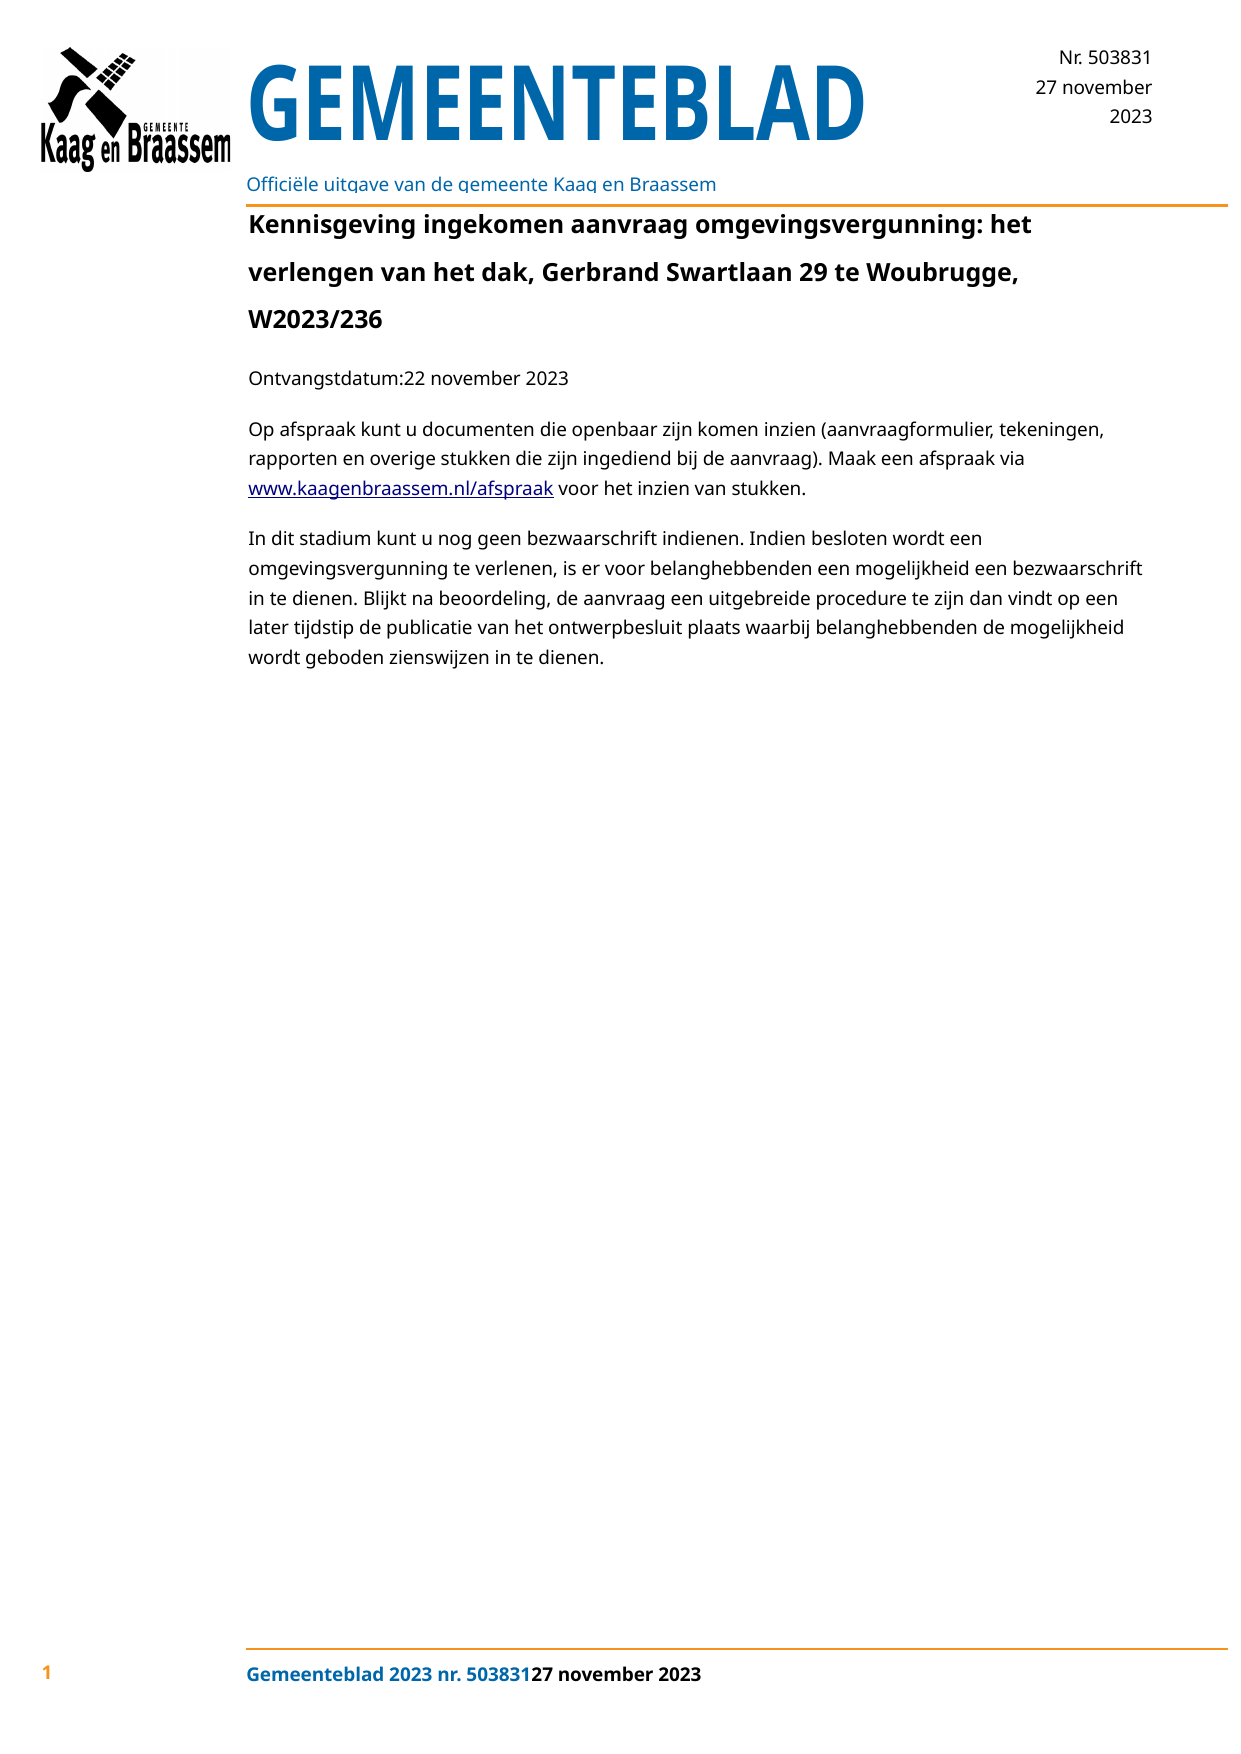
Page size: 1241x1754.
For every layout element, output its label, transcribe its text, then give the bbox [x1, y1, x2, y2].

text Op afspraak kunt u documenten die openbaar zijn komen inzien (aanvraagformulier, tekeningen, rapporten en overige stukken die zijn ingediend bij de aanvraag). Maak een afspraak via www.kaagenbraassem.nl/afspraak voor het inzien van stukken. [248, 416, 1152, 501]
text Ontvangstdatum:22 november 2023 [248, 366, 1152, 391]
text In dit stadium kunt u nog geen bezwaarschrift indienen. Indien besloten wordt een omgevingsvergunning te verlenen, is er voor belanghebbenden een mogelijkheid een bezwaarschrift in te dienen. Blijkt na beoordeling, de aanvraag een uitgebreide procedure te zijn dan vindt op een later tijdstip de publicatie van het ontwerpbesluit plaats waarbij belanghebbenden de mogelijkheid wordt geboden zienswijzen in te dienen. [248, 526, 1152, 669]
picture [41, 47, 231, 172]
text Kennisgeving ingekomen aanvraag omgevingsvergunning: het verlengen van het dak, Gerbrand Swartlaan 29 te Woubrugge, W2023/236 [248, 207, 1152, 336]
